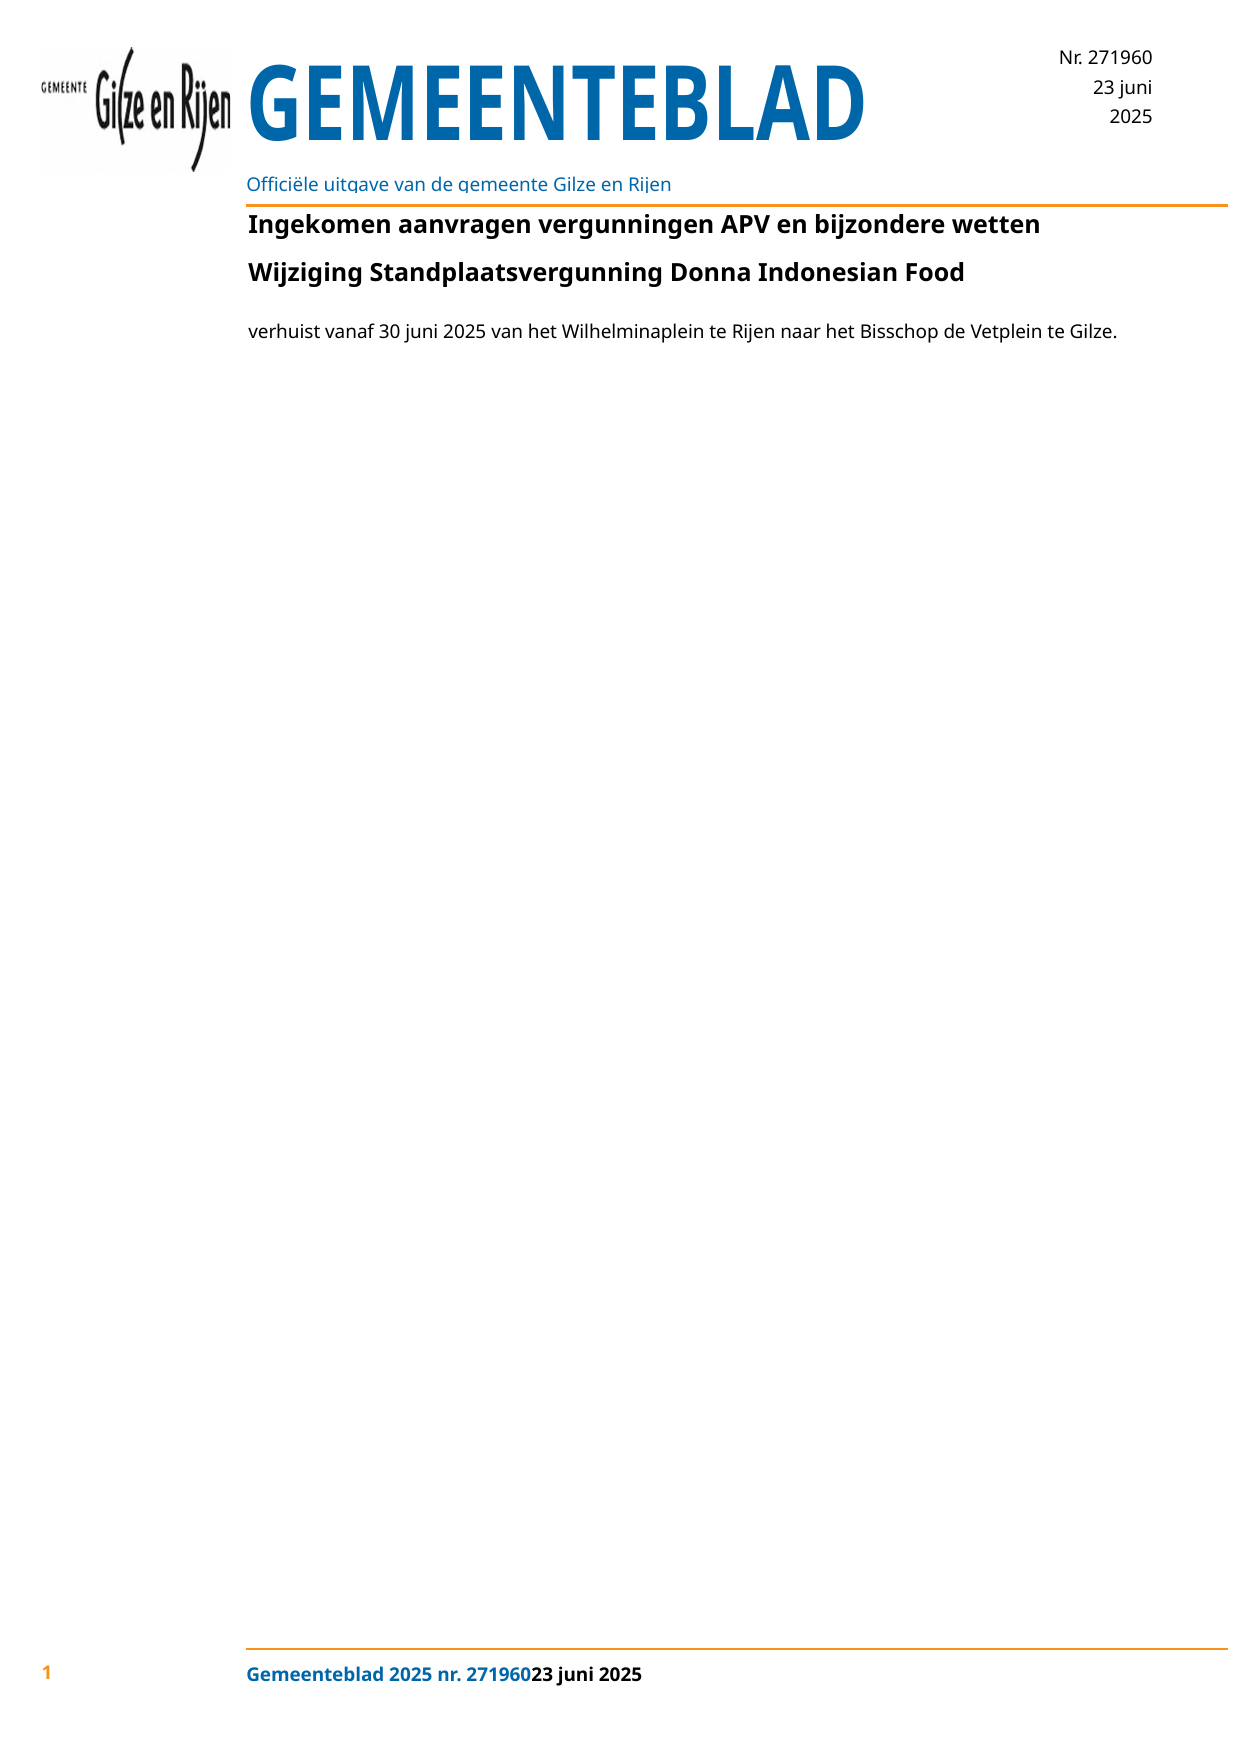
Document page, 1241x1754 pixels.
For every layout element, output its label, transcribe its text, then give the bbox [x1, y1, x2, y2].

picture [41, 47, 231, 172]
text verhuist vanaf 30 juni 2025 van het Wilhelminaplein te Rijen naar het Bisschop de Vetplein te Gilze. [248, 318, 1152, 344]
text Ingekomen aanvragen vergunningen APV en bijzondere wetten Wijziging Standplaatsvergunning Donna Indonesian Food [248, 207, 1152, 288]
